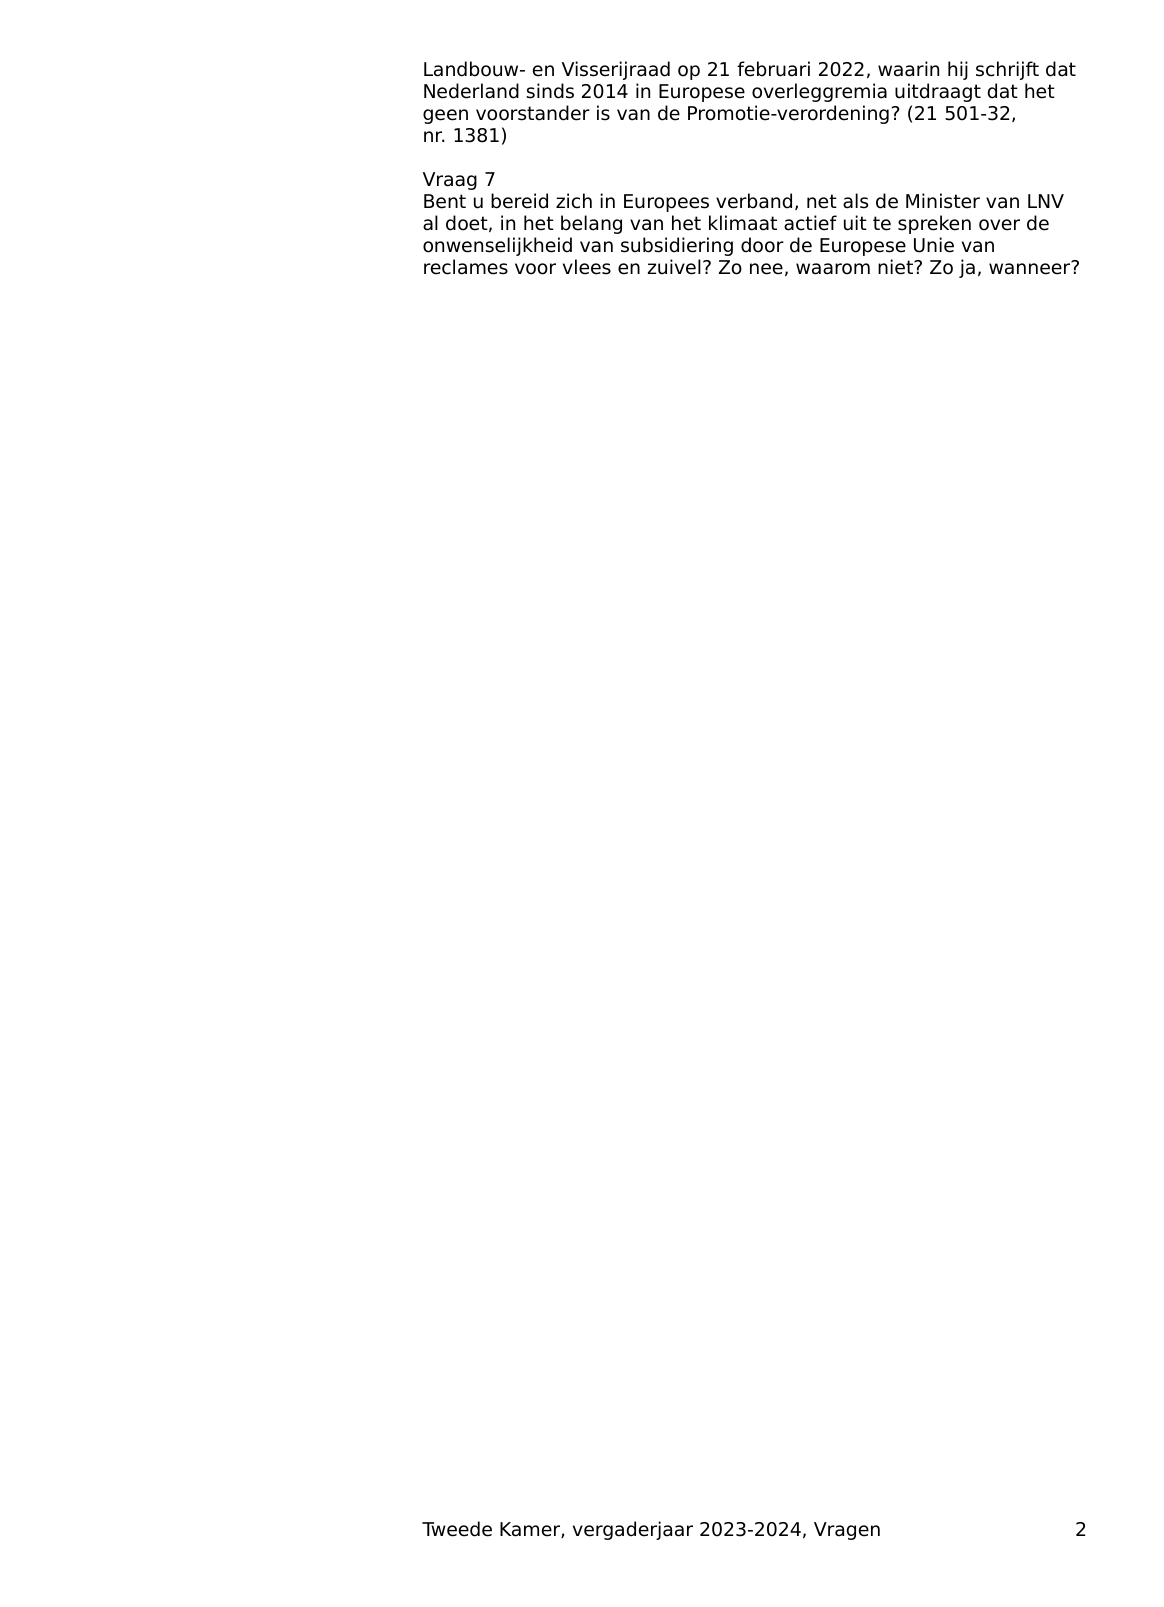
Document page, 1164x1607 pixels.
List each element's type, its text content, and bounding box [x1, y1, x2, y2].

text Landbouw- en Visserijraad op 21 februari 2022, waarin hij schrijft dat Nederland sinds 2014 in Europese overleggremia uitdraagt dat het geen voorstander is van de Promotie-verordening? (21 501-32, nr. 1381) [422, 59, 1087, 147]
text Vraag 7 [422, 169, 1087, 191]
text Bent u bereid zich in Europees verband, net als de Minister van LNV al doet, in het belang van het klimaat actief uit te spreken over de onwenselijkheid van subsidiering door de Europese Unie van reclames voor vlees en zuivel? Zo nee, waarom niet? Zo ja, wanneer? [422, 191, 1087, 279]
